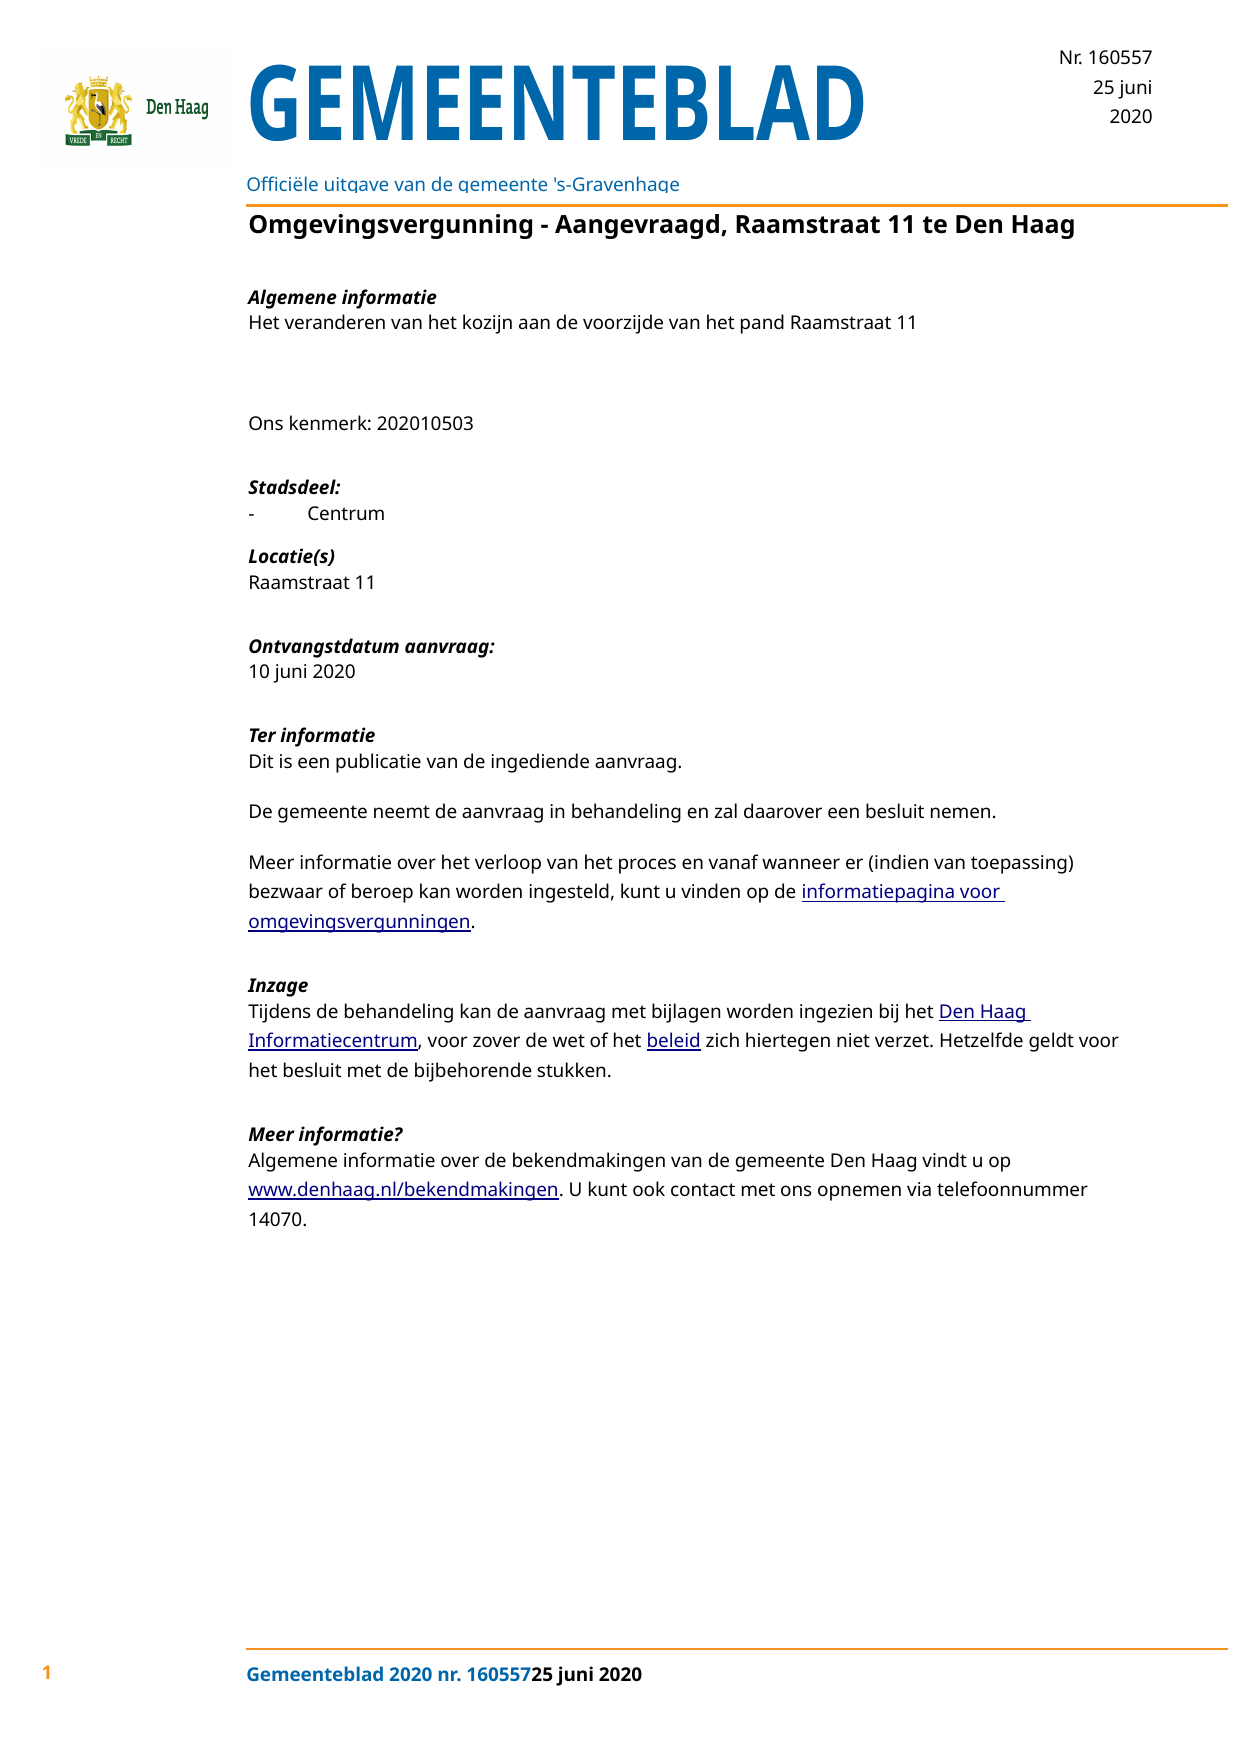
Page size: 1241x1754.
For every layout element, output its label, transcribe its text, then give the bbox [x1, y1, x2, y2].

text Inzage [248, 972, 1152, 998]
text Raamstraat 11 [248, 569, 1152, 595]
text Stadsdeel: [248, 474, 1152, 500]
text 10 juni 2020 [248, 659, 1152, 684]
text Algemene informatie over de bekendmakingen van de gemeente Den Haag vindt u op www.denhaag.nl/bekendmakingen. U kunt ook contact met ons opnemen via telefoonnummer 14070. [248, 1147, 1152, 1232]
text Dit is een publicatie van de ingediende aanvraag. [248, 748, 1152, 774]
text Meer informatie? [248, 1121, 1152, 1147]
text Ontvangstdatum aanvraag: [248, 633, 1152, 659]
text De gemeente neemt de aanvraag in behandeling en zal daarover een besluit nemen. [248, 799, 1152, 824]
text Het veranderen van het kozijn aan de voorzijde van het pand Raamstraat 11 [248, 309, 1152, 335]
text Algemene informatie [248, 284, 1152, 309]
list Centrum [248, 500, 1152, 526]
text Tijdens de behandeling kan de aanvraag met bijlagen worden ingezien bij het Den Haag Informatiecentrum, voor zover de wet of het beleid zich hiertegen niet verzet. Hetzelfde geldt voor het besluit met de bijbehorende stukken. [248, 998, 1152, 1083]
text Locatie(s) [248, 543, 1152, 569]
picture [41, 47, 231, 172]
text Ons kenmerk: 202010503 [248, 410, 1152, 436]
text Ter informatie [248, 723, 1152, 748]
text Meer informatie over het verloop van het proces en vanaf wanneer er (indien van toepassing) bezwaar of beroep kan worden ingesteld, kunt u vinden op de informatiepagina voor omgevingsvergunningen. [248, 849, 1152, 934]
text Omgevingsvergunning - Aangevraagd, Raamstraat 11 te Den Haag [248, 207, 1152, 241]
